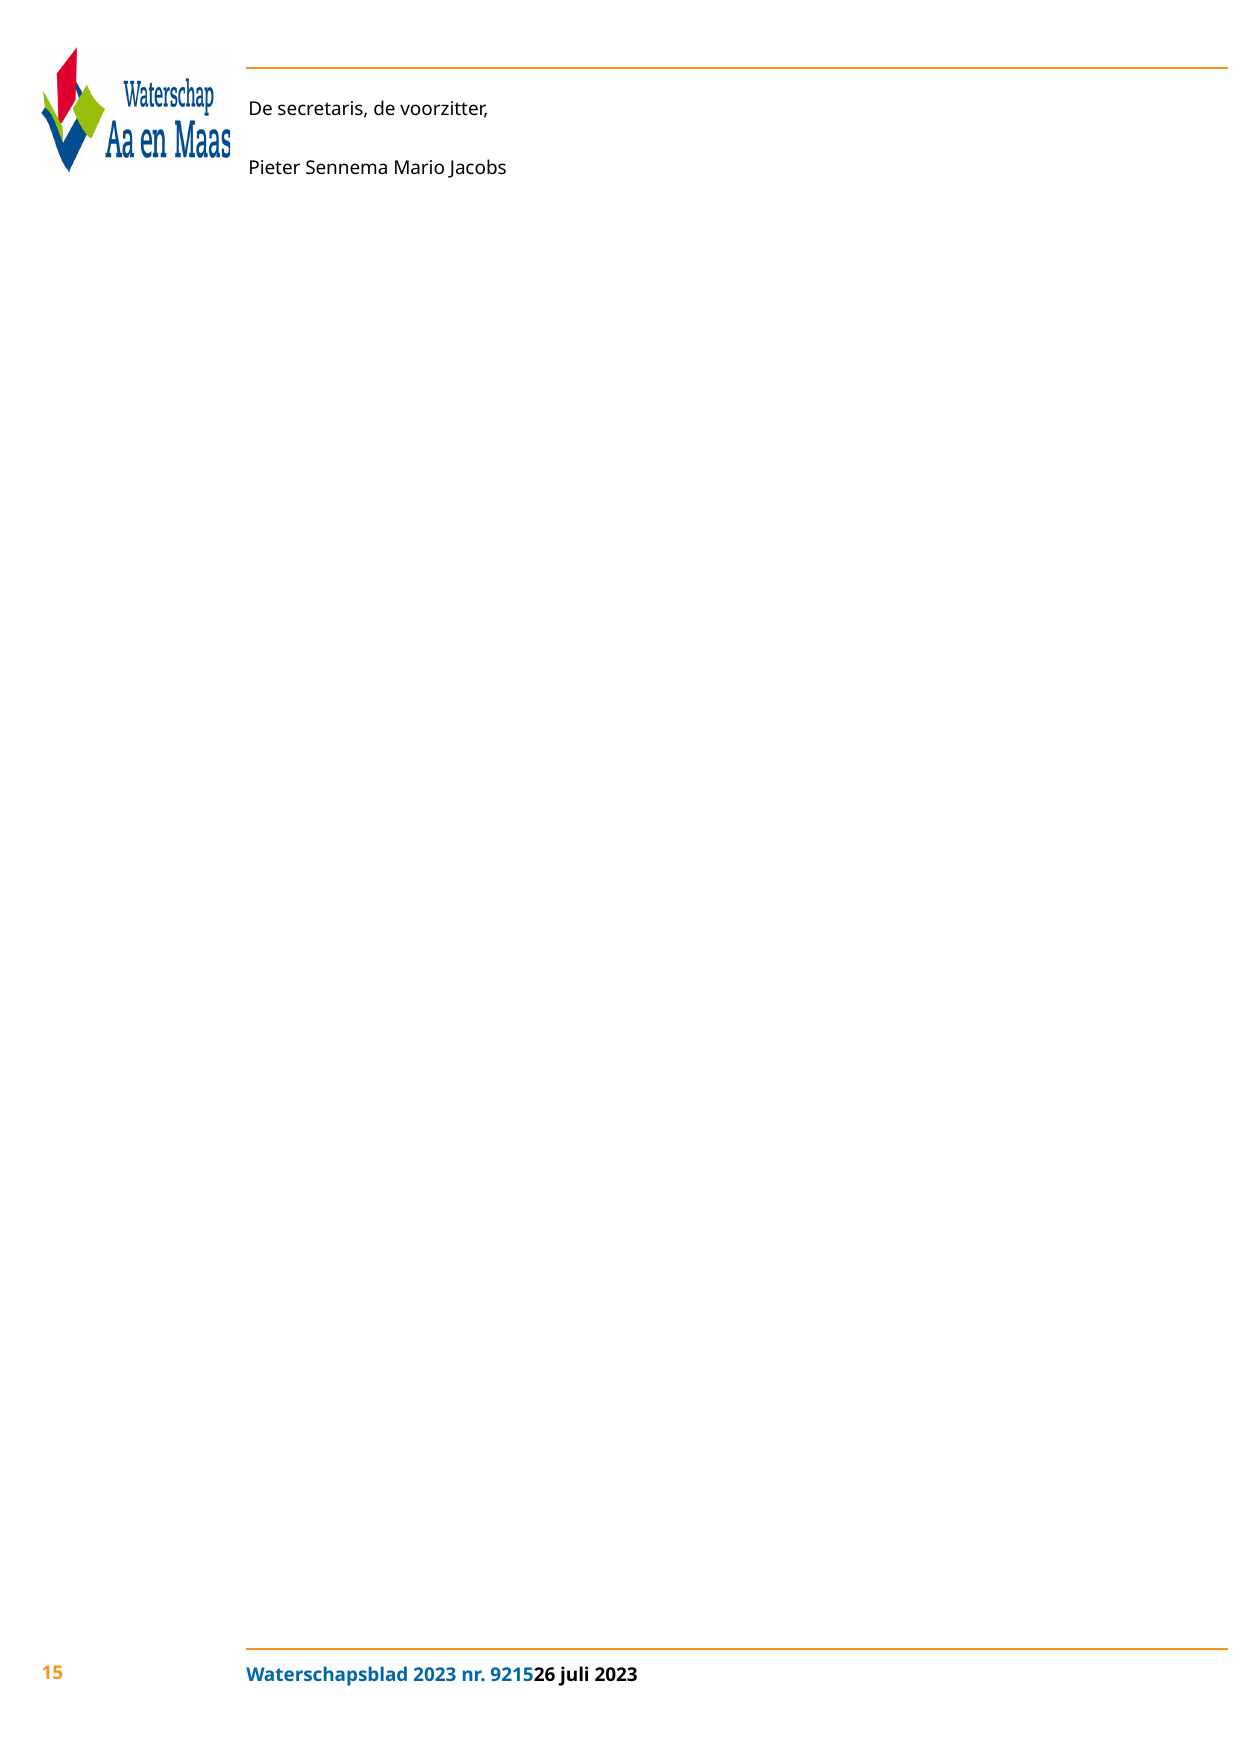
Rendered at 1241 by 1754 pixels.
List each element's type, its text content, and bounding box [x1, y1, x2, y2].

picture [41, 47, 231, 172]
text De secretaris, de voorzitter, [248, 95, 1152, 121]
text Pieter Sennema Mario Jacobs [248, 154, 1152, 180]
